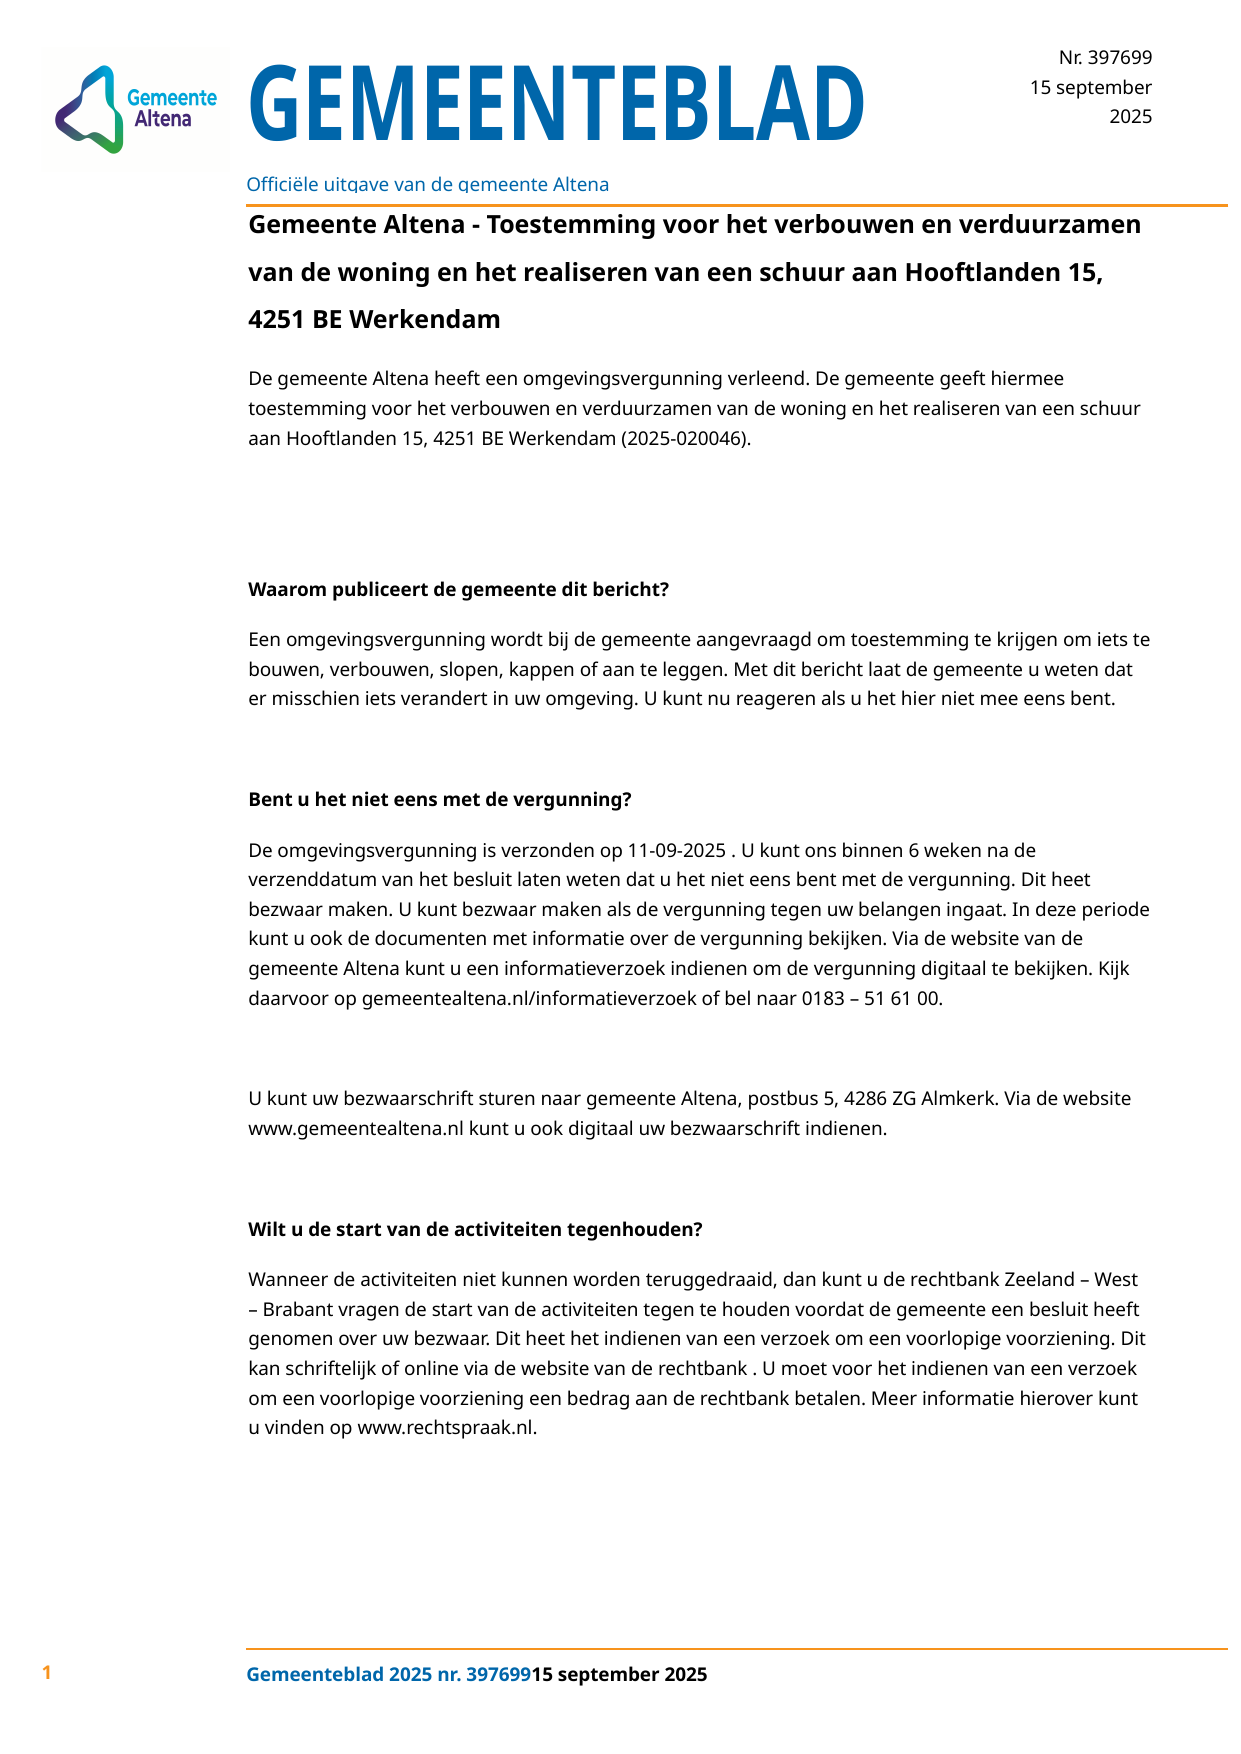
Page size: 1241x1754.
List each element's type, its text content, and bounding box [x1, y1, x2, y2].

text De gemeente Altena heeft een omgevingsvergunning verleend. De gemeente geeft hiermee toestemming voor het verbouwen en verduurzamen van de woning en het realiseren van een schuur aan Hooftlanden 15, 4251 BE Werkendam (2025-020046). [248, 366, 1152, 450]
text De omgevingsvergunning is verzonden op 11-09-2025 . U kunt ons binnen 6 weken na de verzenddatum van het besluit laten weten dat u het niet eens bent met de vergunning. Dit heet bezwaar maken. U kunt bezwaar maken als de vergunning tegen uw belangen ingaat. In deze periode kunt u ook de documenten met informatie over de vergunning bekijken. Via de website van de gemeente Altena kunt u een informatieverzoek indienen om de vergunning digitaal te bekijken. Kijk daarvoor op gemeentealtena.nl/informatieverzoek of bel naar 0183 – 51 61 00. [248, 837, 1152, 1010]
text Wanneer de activiteiten niet kunnen worden teruggedraaid, dan kunt u de rechtbank Zeeland – West – Brabant vragen de start van de activiteiten tegen te houden voordat de gemeente een besluit heeft genomen over uw bezwaar. Dit heet het indienen van een verzoek om een voorlopige voorziening. Dit kan schriftelijk of online via de website van de rechtbank . U moet voor het indienen van een verzoek om een voorlopige voorziening een bedrag aan de rechtbank betalen. Meer informatie hierover kunt u vinden op www.rechtspraak.nl. [248, 1266, 1152, 1440]
picture [41, 47, 231, 172]
text Een omgevingsvergunning wordt bij de gemeente aangevraagd om toestemming te krijgen om iets te bouwen, verbouwen, slopen, kappen of aan te leggen. Met dit bericht laat de gemeente u weten dat er misschien iets verandert in uw omgeving. U kunt nu reageren als u het hier niet mee eens bent. [248, 626, 1152, 711]
text Bent u het niet eens met de vergunning? [248, 786, 1152, 812]
text Wilt u de start van de activiteiten tegenhouden? [248, 1216, 1152, 1242]
text Waarom publiceert de gemeente dit bericht? [248, 576, 1152, 602]
text Gemeente Altena - Toestemming voor het verbouwen en verduurzamen van de woning en het realiseren van een schuur aan Hooftlanden 15, 4251 BE Werkendam [248, 207, 1152, 336]
text U kunt uw bezwaarschrift sturen naar gemeente Altena, postbus 5, 4286 ZG Almkerk. Via de website www.gemeentealtena.nl kunt u ook digitaal uw bezwaarschrift indienen. [248, 1086, 1152, 1141]
